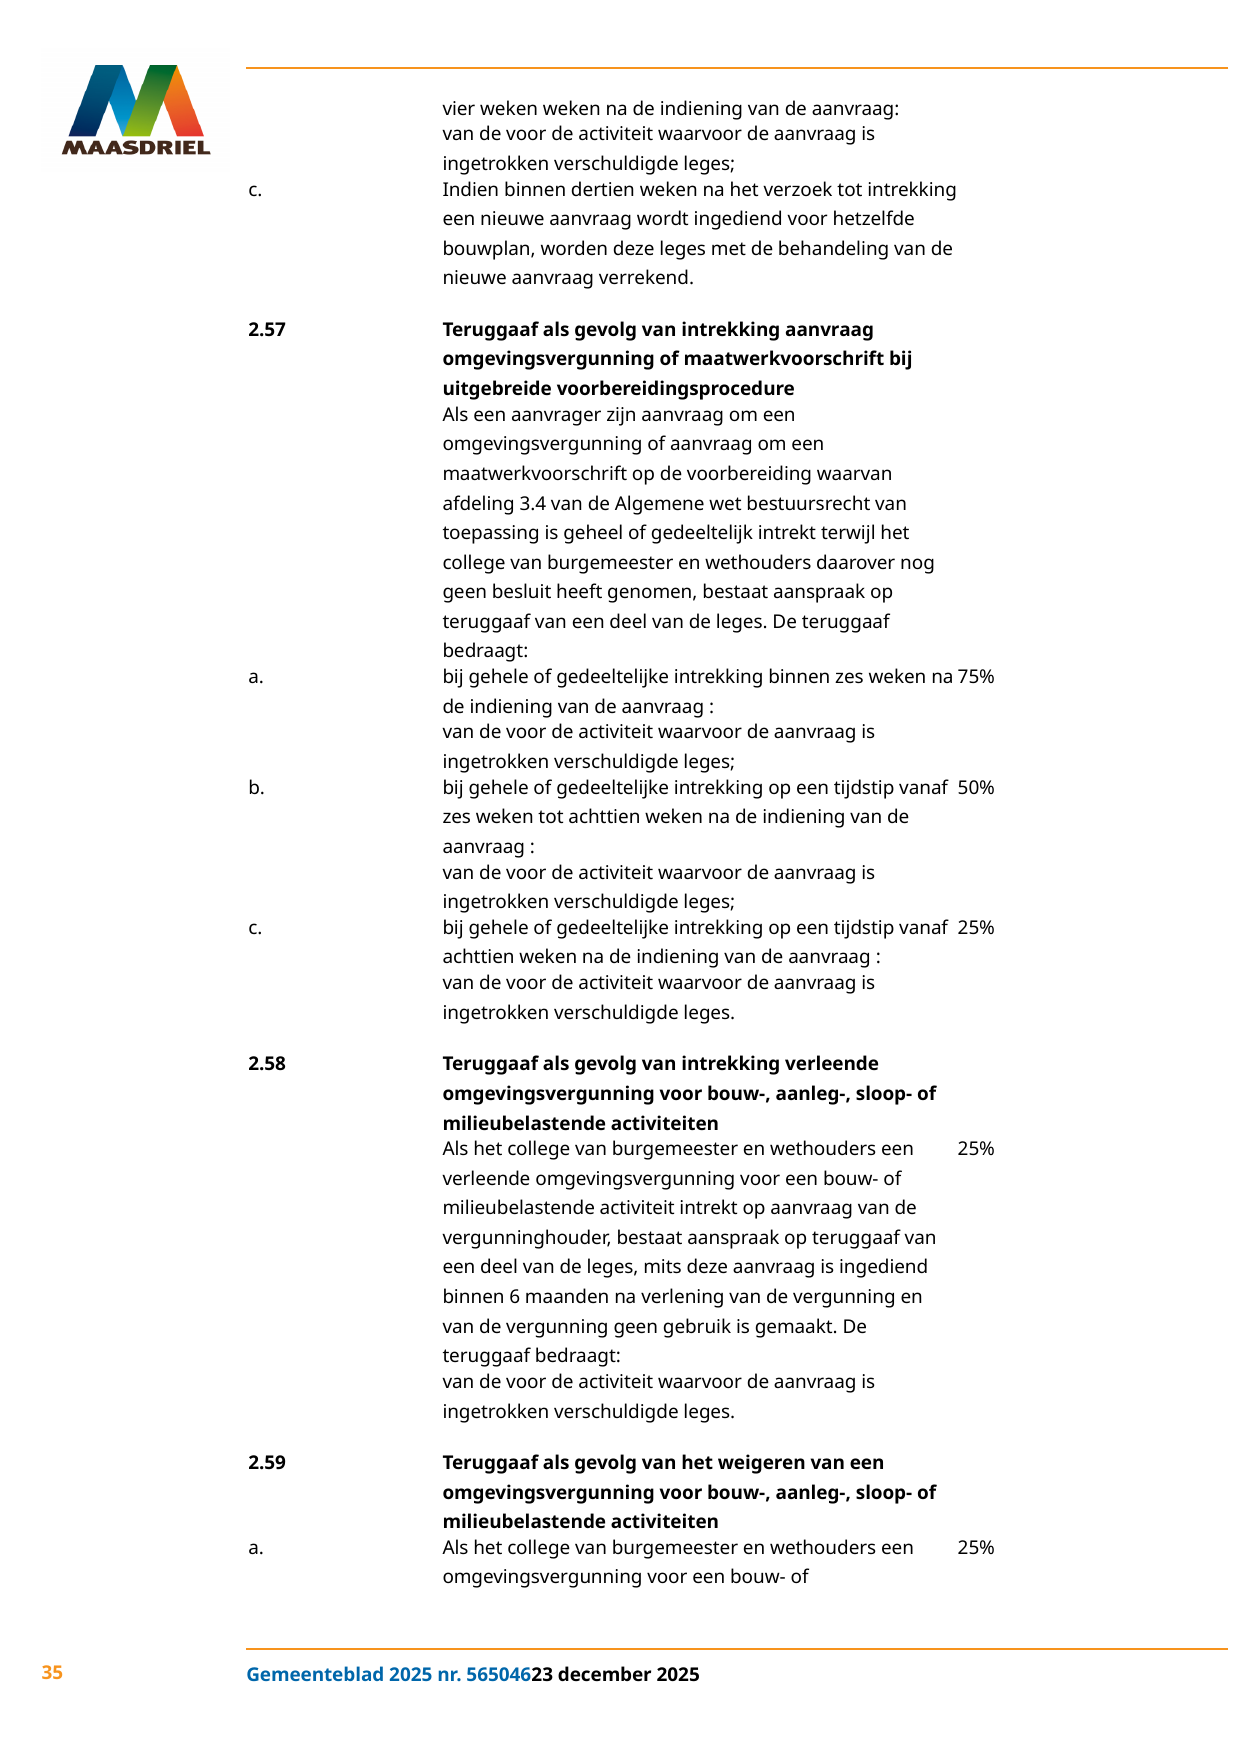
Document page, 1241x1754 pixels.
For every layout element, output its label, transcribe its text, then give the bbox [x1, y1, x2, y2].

table_cell van de voor de activiteit waarvoor de aanvraag is ingetrokken verschuldigde leges; [442, 121, 957, 176]
table_cell [442, 290, 957, 316]
table_cell b. [248, 774, 442, 859]
table_cell [958, 401, 1152, 663]
table_cell a. [248, 663, 442, 719]
table_cell c. [248, 176, 442, 290]
table_cell [958, 719, 1152, 774]
table_cell 75% [958, 663, 1152, 719]
table_cell a. [248, 1534, 442, 1589]
table_cell c. [248, 914, 442, 969]
table_cell 25% [958, 914, 1152, 969]
table_cell [958, 970, 1152, 1025]
table_cell van de voor de activiteit waarvoor de aanvraag is ingetrokken verschuldigde leges; [442, 719, 957, 774]
table_cell Als het college van burgemeester en wethouders een verleende omgevingsvergunning voor een bouw- of milieubelastende activiteit intrekt op aanvraag van de vergunninghouder, bestaat aanspraak op teruggaaf van een deel van de leges, mits deze aanvraag is ingediend binnen 6 maanden na verlening van de vergunning en van de vergunning geen gebruik is gemaakt. De teruggaaf bedraagt: [442, 1135, 957, 1368]
table_cell Als het college van burgemeester en wethouders een omgevingsvergunning voor een bouw- of [442, 1534, 957, 1589]
table_cell 50% [958, 774, 1152, 859]
table_cell [248, 1368, 442, 1423]
table_cell Teruggaaf als gevolg van het weigeren van een omgevingsvergunning voor bouw-, aanleg-, sloop- of milieubelastende activiteiten [442, 1449, 957, 1534]
table_cell van de voor de activiteit waarvoor de aanvraag is ingetrokken verschuldigde leges. [442, 1368, 957, 1423]
table_cell [958, 1051, 1152, 1135]
table_cell [958, 95, 1152, 121]
table_cell bij gehele of gedeeltelijke intrekking binnen zes weken na de indiening van de aanvraag : [442, 663, 957, 719]
picture [41, 47, 231, 172]
table_cell [248, 121, 442, 176]
table_cell Teruggaaf als gevolg van intrekking aanvraag omgevingsvergunning of maatwerkvoorschrift bij uitgebreide voorbereidingsprocedure [442, 316, 957, 401]
table_cell [442, 1025, 957, 1051]
table_cell 25% [958, 1534, 1152, 1589]
table_cell 2.59 [248, 1449, 442, 1534]
table_cell [958, 316, 1152, 401]
table_cell van de voor de activiteit waarvoor de aanvraag is ingetrokken verschuldigde leges; [442, 859, 957, 914]
table_cell [248, 290, 442, 316]
table_cell [958, 290, 1152, 316]
table_cell [248, 1424, 442, 1449]
table_cell Als een aanvrager zijn aanvraag om een omgevingsvergunning of aanvraag om een maatwerkvoorschrift op de voorbereiding waarvan afdeling 3.4 van de Algemene wet bestuursrecht van toepassing is geheel of gedeeltelijk intrekt terwijl het college van burgemeester en wethouders daarover nog geen besluit heeft genomen, bestaat aanspraak op teruggaaf van een deel van de leges. De teruggaaf bedraagt: [442, 401, 957, 663]
table_cell 2.58 [248, 1051, 442, 1135]
table_cell van de voor de activiteit waarvoor de aanvraag is ingetrokken verschuldigde leges. [442, 970, 957, 1025]
table_cell [248, 95, 442, 121]
table_cell [958, 1424, 1152, 1449]
table_cell [248, 1135, 442, 1368]
table_cell [958, 859, 1152, 914]
table_cell [248, 401, 442, 663]
table_cell vier weken weken na de indiening van de aanvraag: [442, 95, 957, 121]
table_cell [248, 719, 442, 774]
table_cell [248, 859, 442, 914]
table_cell [958, 1449, 1152, 1534]
table_cell bij gehele of gedeeltelijke intrekking op een tijdstip vanaf zes weken tot achttien weken na de indiening van de aanvraag : [442, 774, 957, 859]
table_cell [248, 1025, 442, 1051]
table_cell [958, 1368, 1152, 1423]
table_cell bij gehele of gedeeltelijke intrekking op een tijdstip vanaf achttien weken na de indiening van de aanvraag : [442, 914, 957, 969]
table_cell [958, 1025, 1152, 1051]
table_cell [958, 121, 1152, 176]
table_cell [248, 970, 442, 1025]
table_cell Teruggaaf als gevolg van intrekking verleende omgevingsvergunning voor bouw-, aanleg-, sloop- of milieubelastende activiteiten [442, 1051, 957, 1135]
table_cell [958, 176, 1152, 290]
table_cell Indien binnen dertien weken na het verzoek tot intrekking een nieuwe aanvraag wordt ingediend voor hetzelfde bouwplan, worden deze leges met de behandeling van de nieuwe aanvraag verrekend. [442, 176, 957, 290]
table_cell 25% [958, 1135, 1152, 1368]
table_cell 2.57 [248, 316, 442, 401]
table_cell [442, 1424, 957, 1449]
